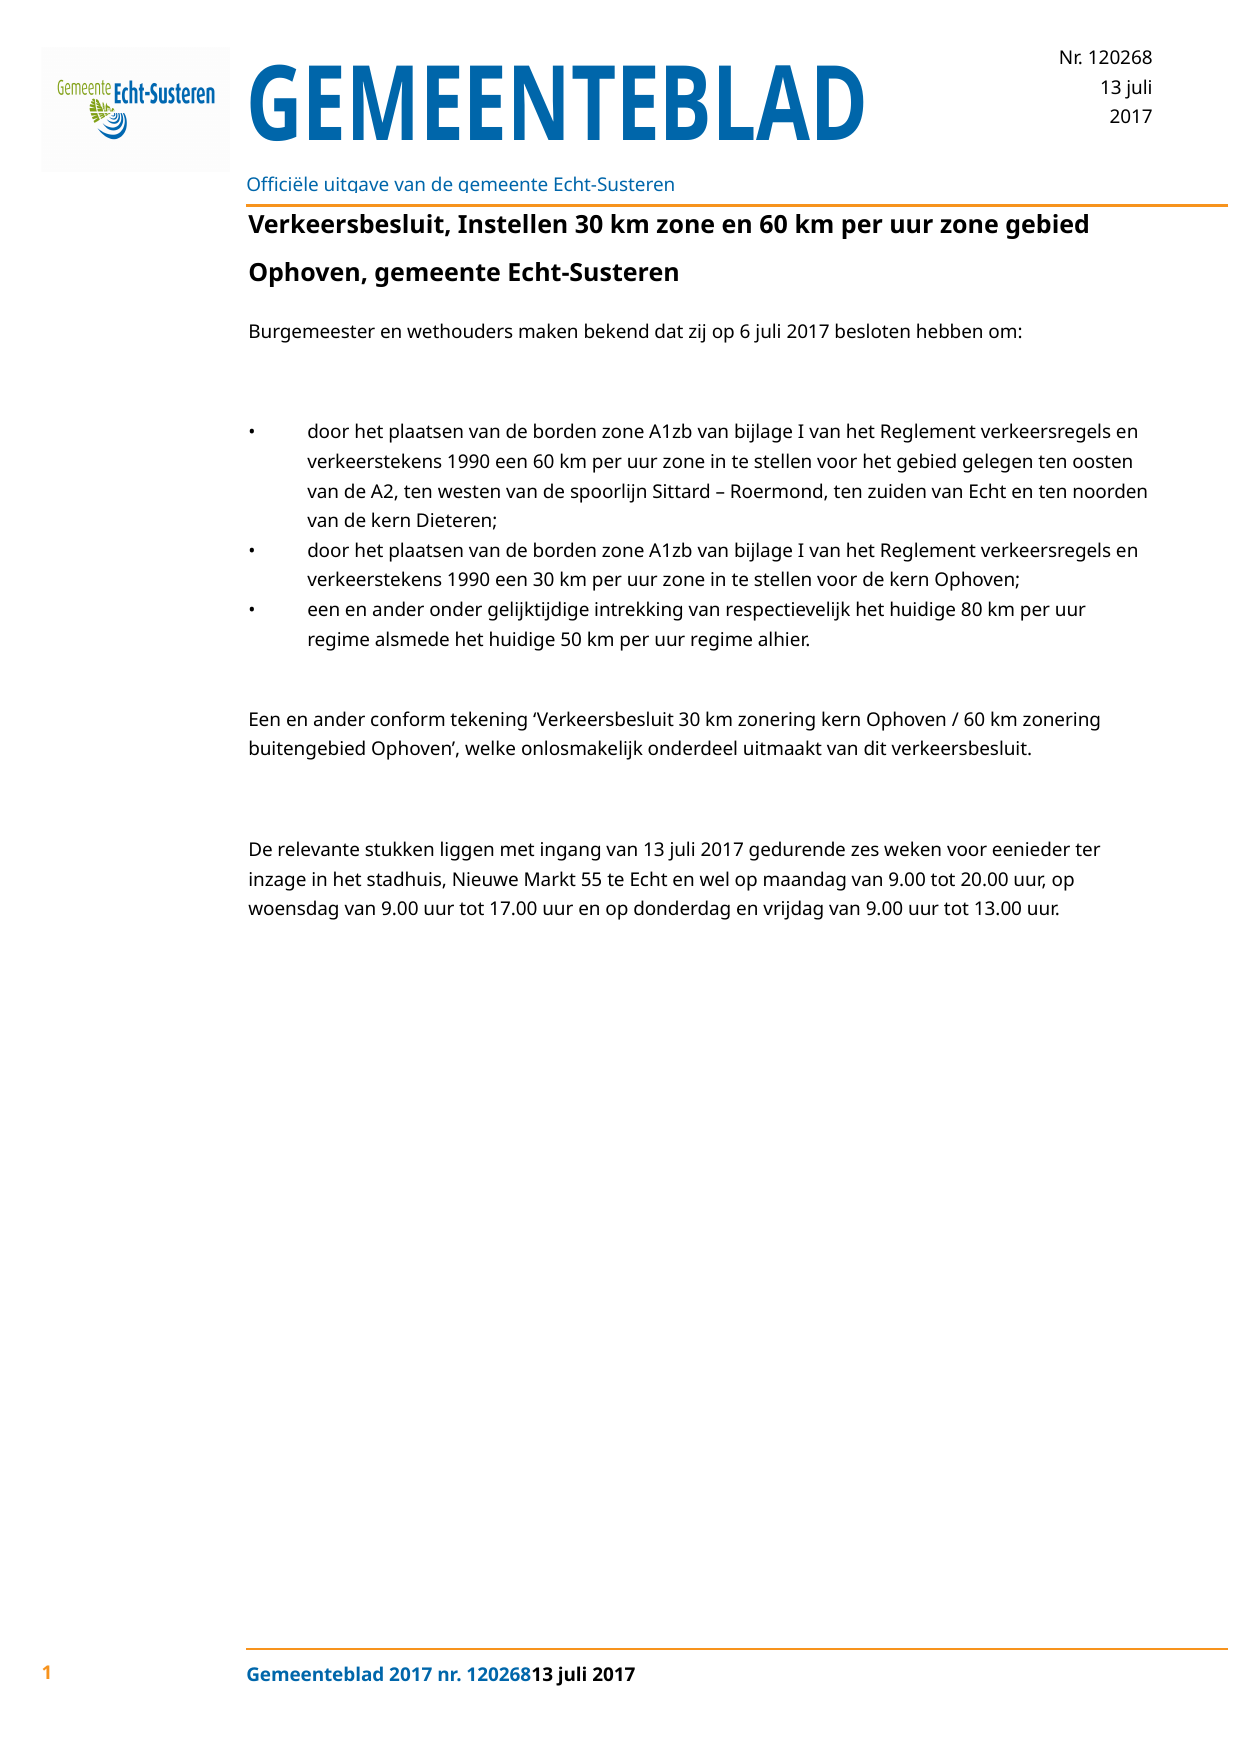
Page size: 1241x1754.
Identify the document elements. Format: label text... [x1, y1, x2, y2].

list door het plaatsen van de borden zone A1zb van bijlage I van het Reglement verkeersregels en verkeerstekens 1990 een 30 km per uur zone in te stellen voor de kern Ophoven; [248, 537, 1152, 592]
text Een en ander conform tekening ‘Verkeersbesluit 30 km zonering kern Ophoven / 60 km zonering buitengebied Ophoven’, welke onlosmakelijk onderdeel uitmaakt van dit verkeersbesluit. [248, 706, 1152, 761]
text De relevante stukken liggen met ingang van 13 juli 2017 gedurende zes weken voor eenieder ter inzage in het stadhuis, Nieuwe Markt 55 te Echt en wel op maandag van 9.00 tot 20.00 uur, op woensdag van 9.00 uur tot 17.00 uur en op donderdag en vrijdag van 9.00 uur tot 13.00 uur. [248, 836, 1152, 921]
list door het plaatsen van de borden zone A1zb van bijlage I van het Reglement verkeersregels en verkeerstekens 1990 een 60 km per uur zone in te stellen voor het gebied gelegen ten oosten van de A2, ten westen van de spoorlijn Sittard – Roermond, ten zuiden van Echt en ten noorden van de kern Dieteren; [248, 419, 1152, 533]
text Verkeersbesluit, Instellen 30 km zone en 60 km per uur zone gebied Ophoven, gemeente Echt-Susteren [248, 207, 1152, 288]
picture [41, 47, 231, 172]
text Burgemeester en wethouders maken bekend dat zij op 6 juli 2017 besloten hebben om: [248, 318, 1152, 344]
list een en ander onder gelijktijdige intrekking van respectievelijk het huidige 80 km per uur regime alsmede het huidige 50 km per uur regime alhier. [248, 596, 1152, 652]
